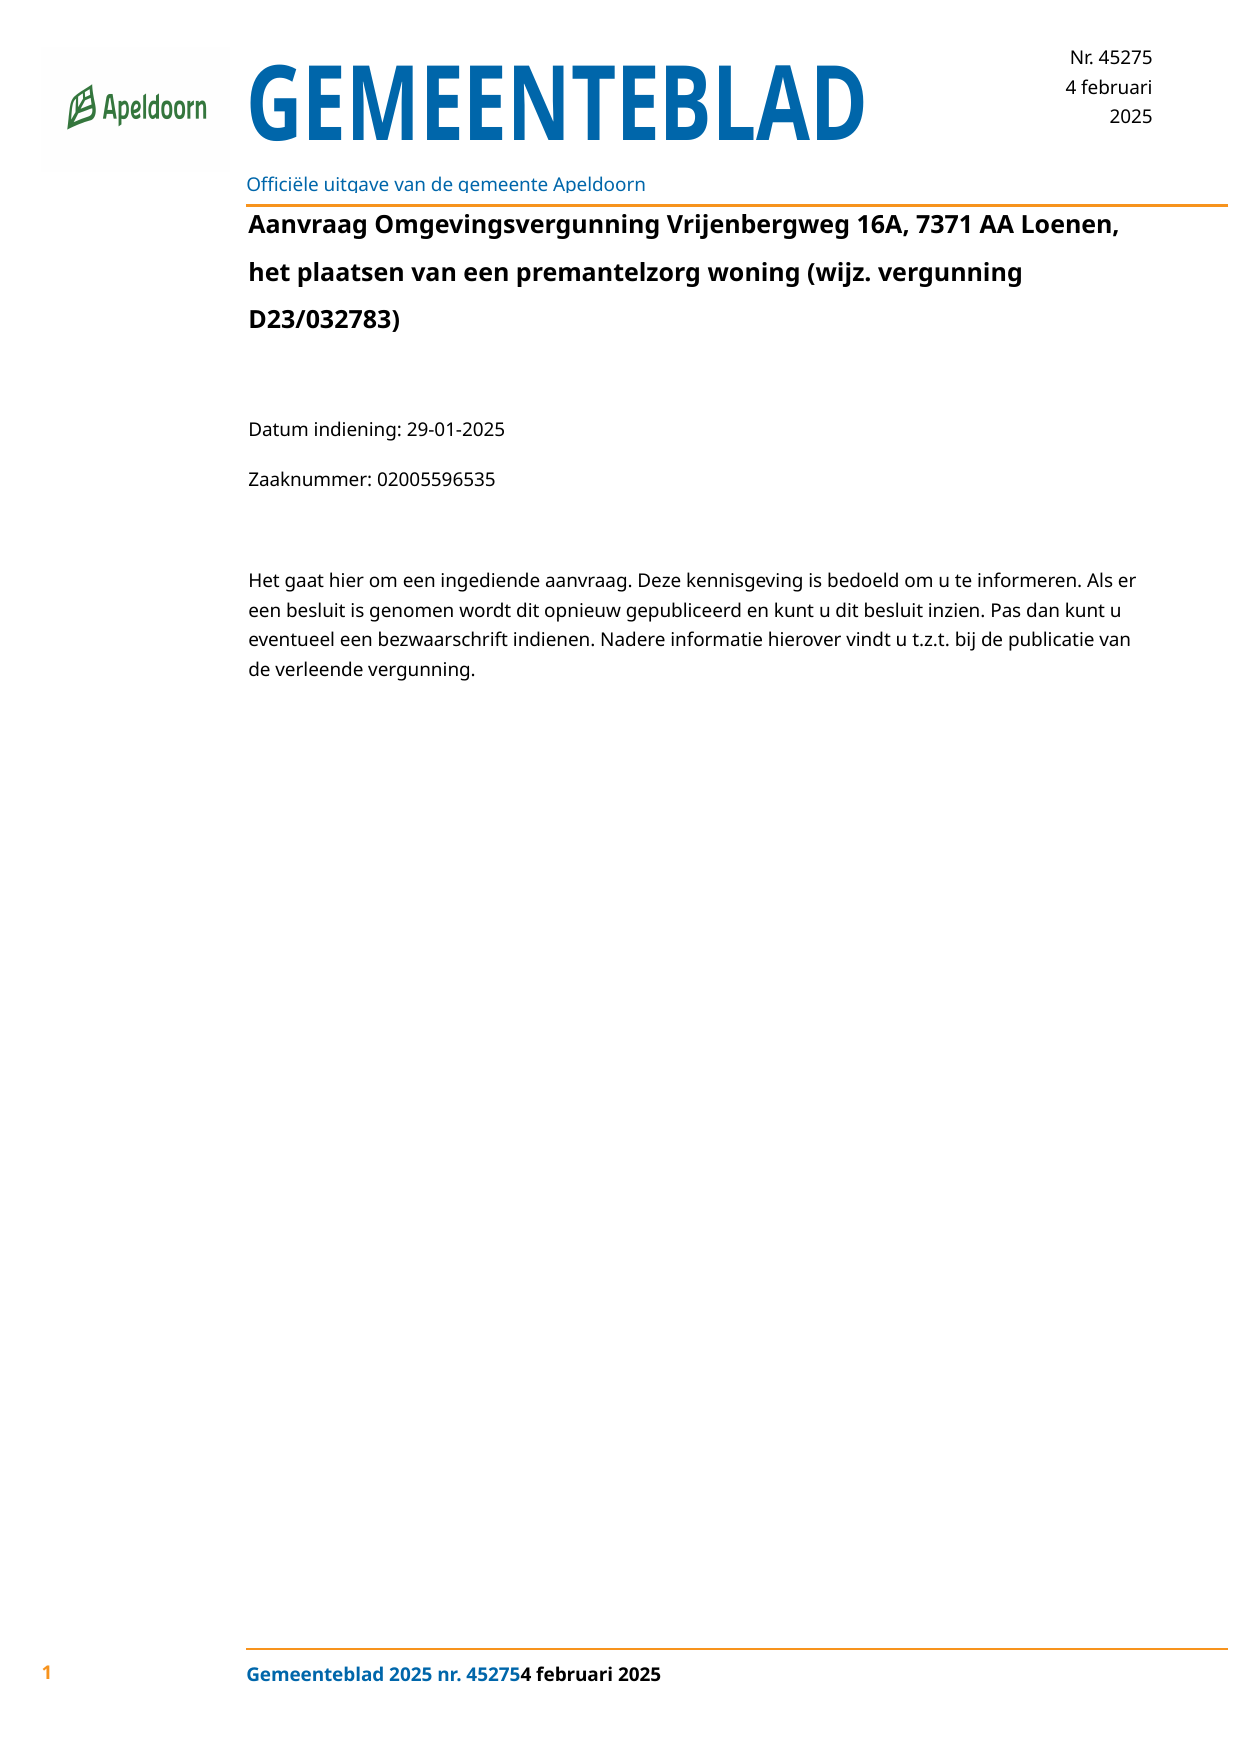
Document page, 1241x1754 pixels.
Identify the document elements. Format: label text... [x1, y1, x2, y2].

text Zaaknummer: 02005596535 [248, 466, 1152, 492]
text Aanvraag Omgevingsvergunning Vrijenbergweg 16A, 7371 AA Loenen, het plaatsen van een premantelzorg woning (wijz. vergunning D23/032783) [248, 207, 1152, 336]
text Het gaat hier om een ingediende aanvraag. Deze kennisgeving is bedoeld om u te informeren. Als er een besluit is genomen wordt dit opnieuw gepubliceerd en kunt u dit besluit inzien. Pas dan kunt u eventueel een bezwaarschrift indienen. Nadere informatie hierover vindt u t.z.t. bij de publicatie van de verleende vergunning. [248, 567, 1152, 682]
text Datum indiening: 29-01-2025 [248, 416, 1152, 442]
picture [41, 47, 231, 172]
